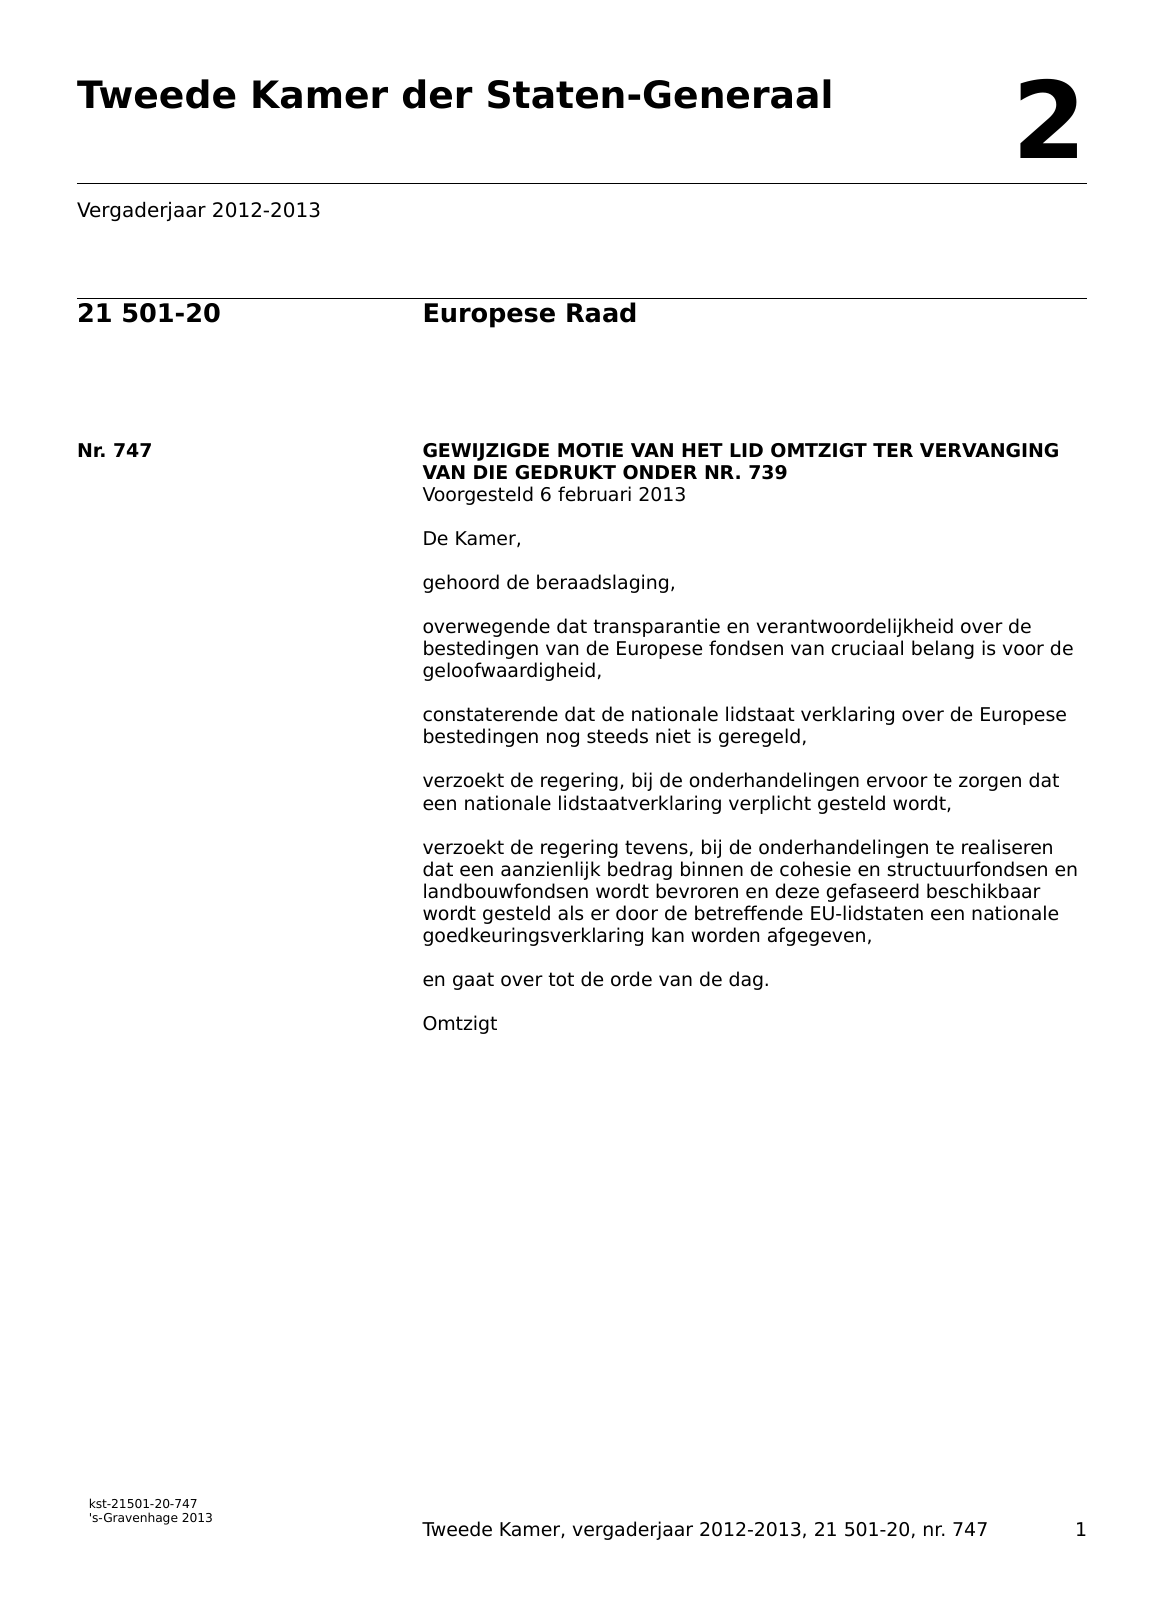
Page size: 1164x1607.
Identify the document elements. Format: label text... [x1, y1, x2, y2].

text Omtzigt [422, 1013, 1087, 1035]
text overwegende dat transparantie en verantwoordelijkheid over de bestedingen van de Europese fondsen van cruciaal belang is voor de geloofwaardigheid, [422, 616, 1087, 682]
text Voorgesteld 6 februari 2013 [422, 484, 1087, 506]
text constaterende dat de nationale lidstaat verklaring over de Europese bestedingen nog steeds niet is geregeld, [422, 704, 1087, 748]
text gehoord de beraadslaging, [422, 572, 1087, 594]
table_header 2 [886, 59, 1087, 183]
text verzoekt de regering tevens, bij de onderhandelingen te realiseren dat een aanzienlijk bedrag binnen de cohesie en structuurfondsen en landbouwfondsen wordt bevroren en deze gefaseerd beschikbaar wordt gesteld als er door de betreffende EU-lidstaten een nationale goedkeuringsverklaring kan worden afgegeven, [422, 837, 1087, 946]
text en gaat over tot de orde van de dag. [422, 969, 1087, 991]
table_cell Vergaderjaar 2012-2013 [77, 184, 1087, 298]
subtitle Nr. 747 GEWIJZIGDE MOTIE VAN HET LID OMTZIGT TER VERVANGING VAN DIE GEDRUKT ONDER NR. 739 [77, 440, 1087, 484]
text De Kamer, [422, 528, 1087, 550]
text verzoekt de regering, bij de onderhandelingen ervoor te zorgen dat een nationale lidstaatverklaring verplicht gesteld wordt, [422, 770, 1087, 814]
subtitle 21 501-20 Europese Raad [77, 299, 1087, 329]
text kst-21501-20-747 [88, 1497, 323, 1511]
table_header Tweede Kamer der Staten-Generaal [77, 59, 886, 183]
text 's-Gravenhage 2013 [88, 1511, 323, 1525]
